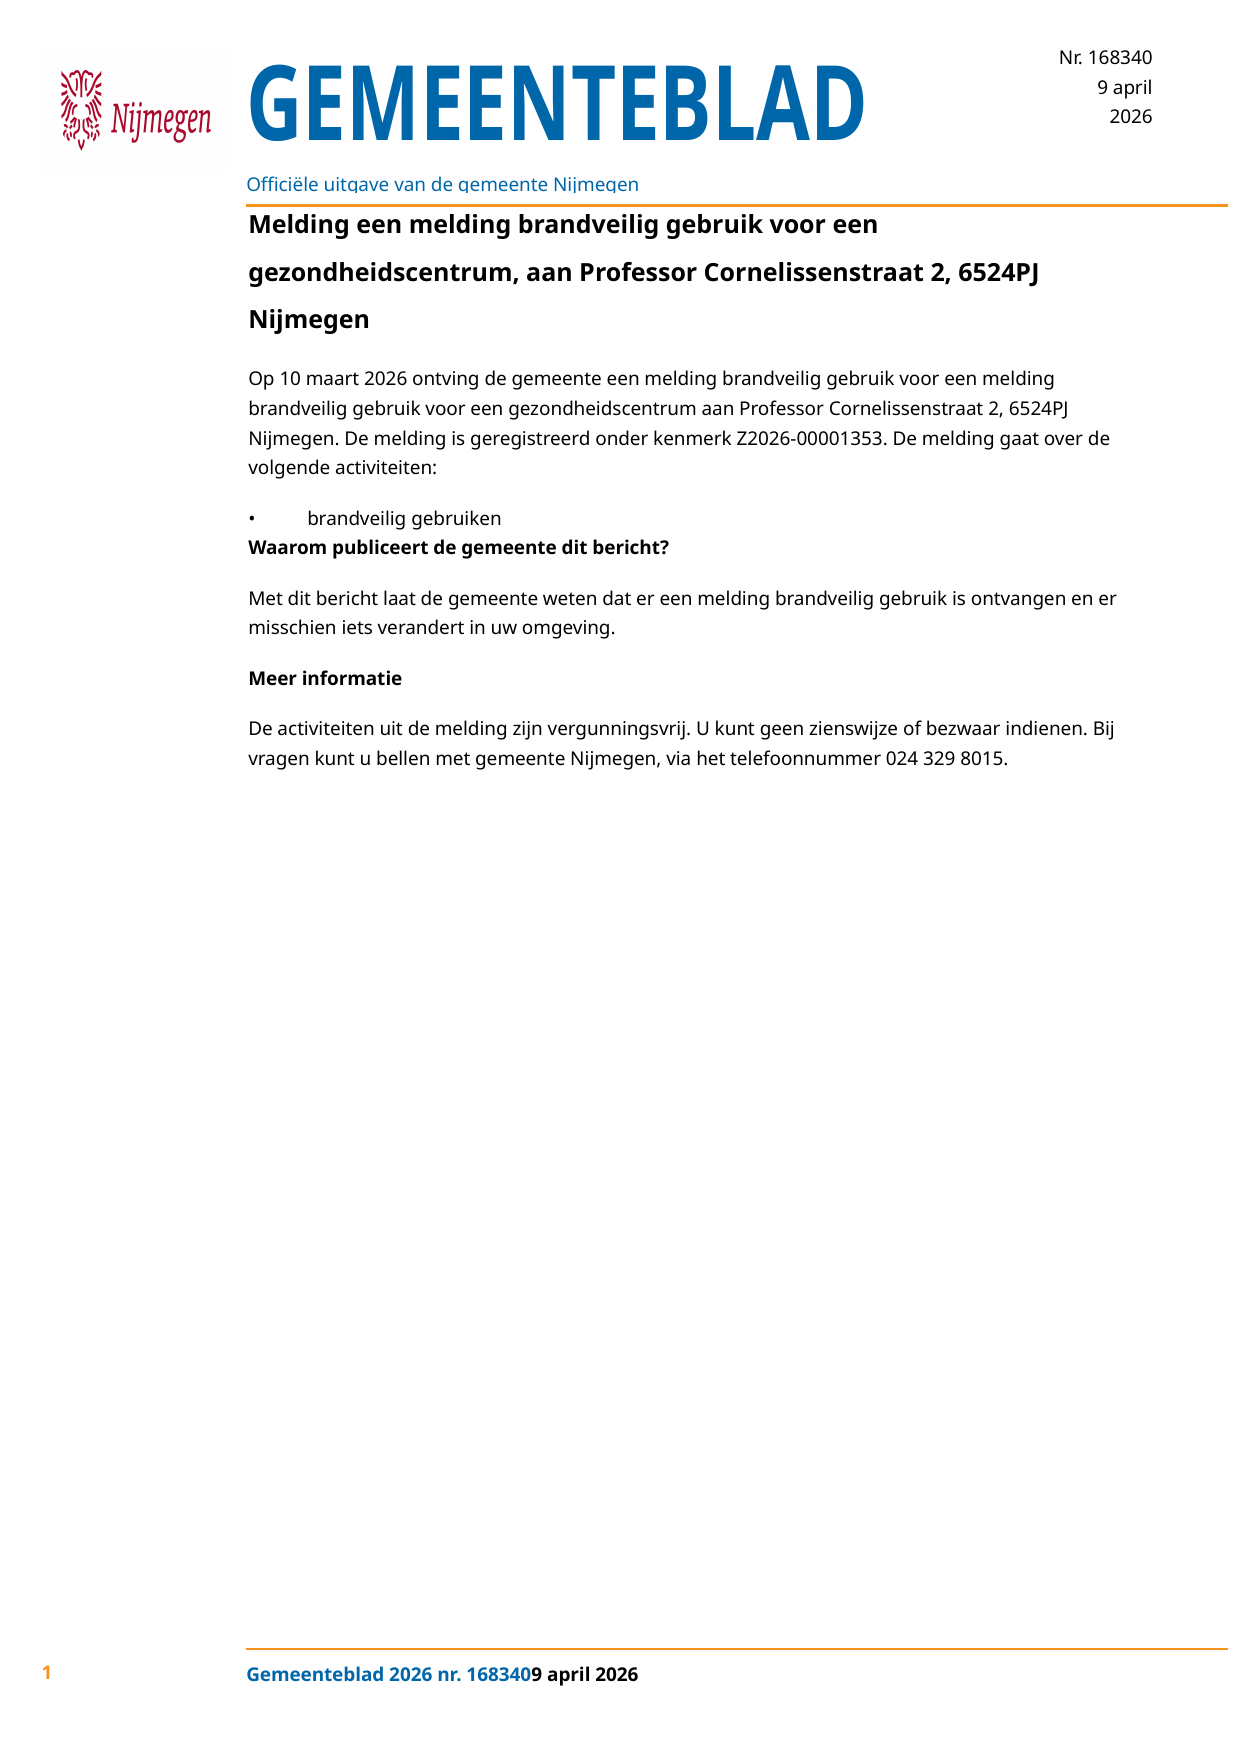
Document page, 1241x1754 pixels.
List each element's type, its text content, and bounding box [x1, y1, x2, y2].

text Waarom publiceert de gemeente dit bericht? [248, 534, 1152, 560]
text Meer informatie [248, 665, 1152, 690]
text Op 10 maart 2026 ontving de gemeente een melding brandveilig gebruik voor een melding brandveilig gebruik voor een gezondheidscentrum aan Professor Cornelissenstraat 2, 6524PJ Nijmegen. De melding is geregistreerd onder kenmerk Z2026-00001353. De melding gaat over de volgende activiteiten: [248, 366, 1152, 480]
text Melding een melding brandveilig gebruik voor een gezondheidscentrum, aan Professor Cornelissenstraat 2, 6524PJ Nijmegen [248, 207, 1152, 336]
text De activiteiten uit de melding zijn vergunningsvrij. U kunt geen zienswijze of bezwaar indienen. Bij vragen kunt u bellen met gemeente Nijmegen, via het telefoonnummer 024 329 8015. [248, 715, 1152, 770]
picture [41, 47, 231, 172]
list brandveilig gebruiken [248, 505, 1152, 530]
text Met dit bericht laat de gemeente weten dat er een melding brandveilig gebruik is ontvangen en er misschien iets verandert in uw omgeving. [248, 585, 1152, 640]
